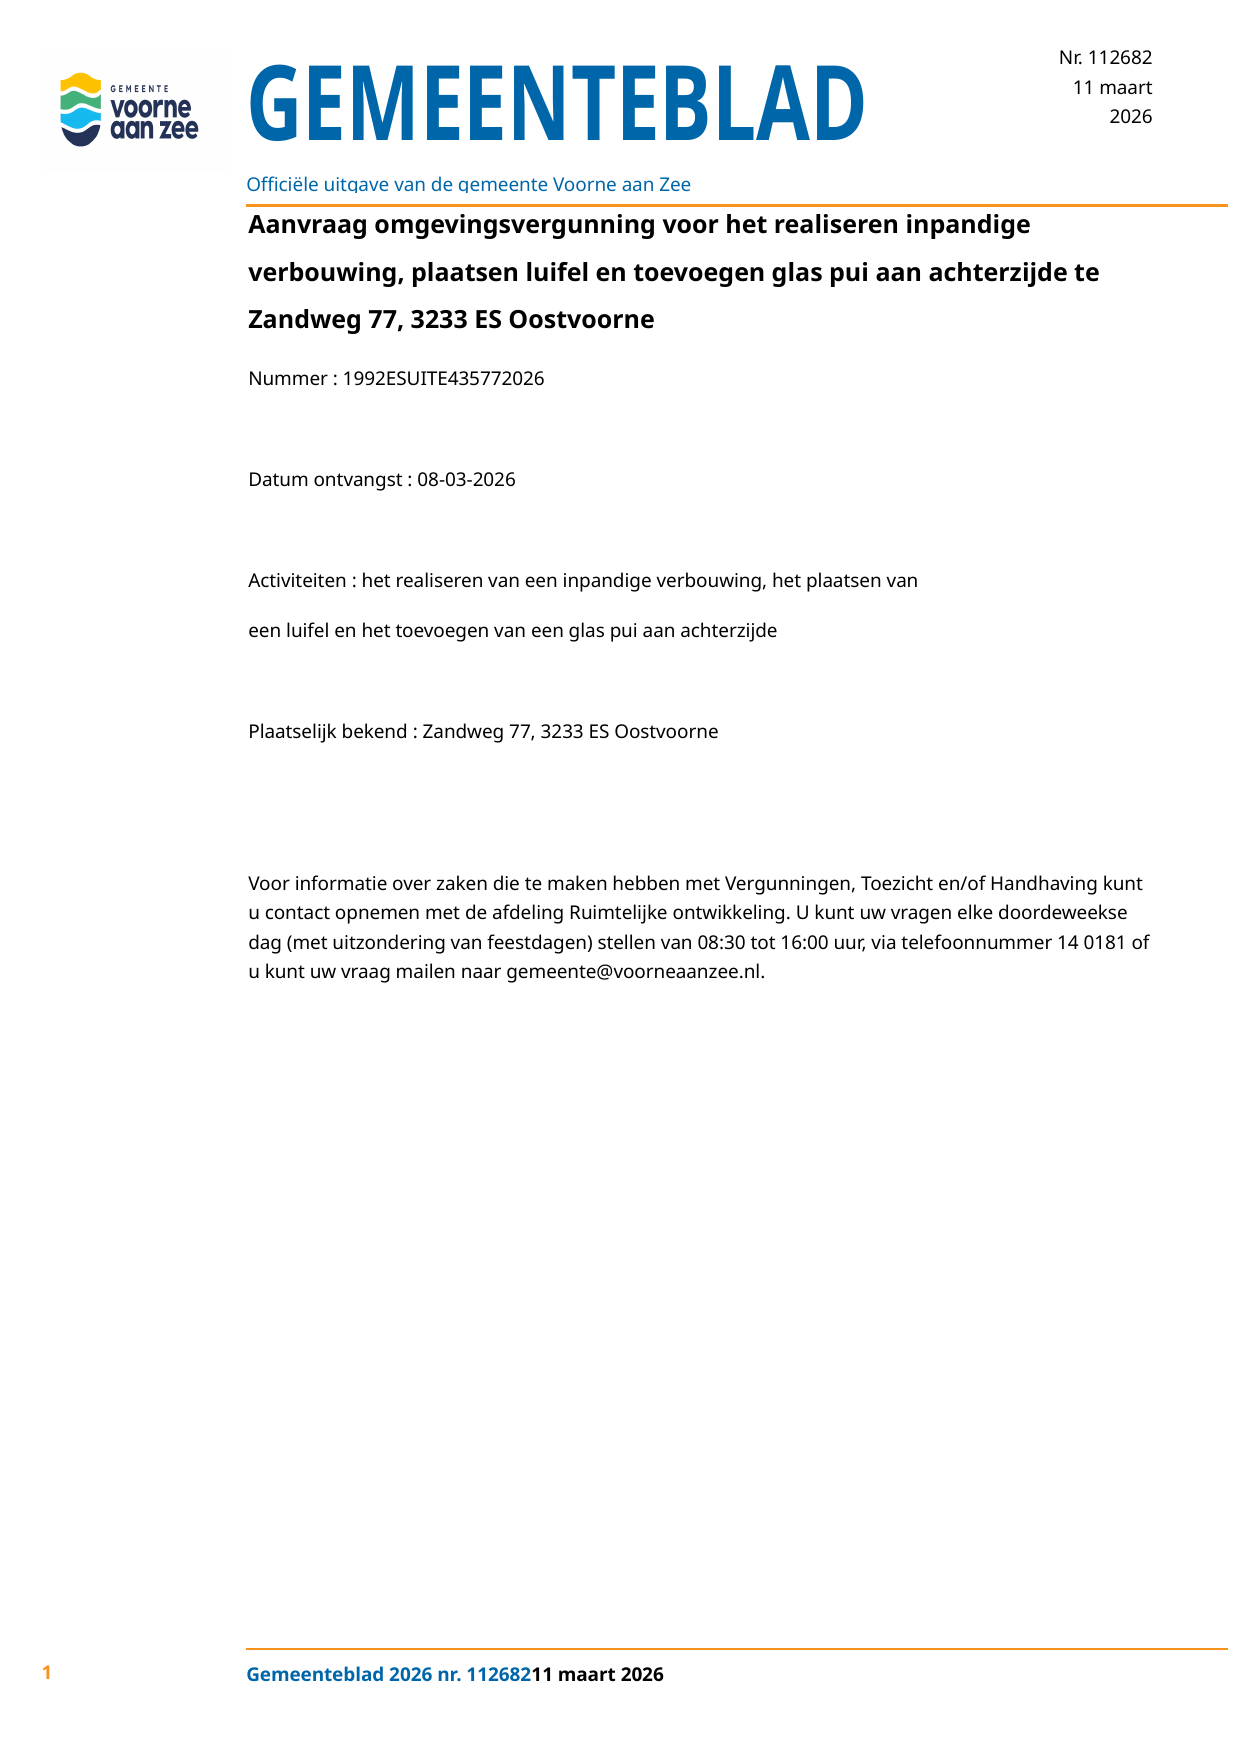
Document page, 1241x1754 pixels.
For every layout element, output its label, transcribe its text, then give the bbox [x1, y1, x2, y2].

text Aanvraag omgevingsvergunning voor het realiseren inpandige verbouwing, plaatsen luifel en toevoegen glas pui aan achterzijde te Zandweg 77, 3233 ES Oostvoorne [248, 207, 1152, 336]
text Plaatselijk bekend : Zandweg 77, 3233 ES Oostvoorne [248, 718, 1152, 744]
text Voor informatie over zaken die te maken hebben met Vergunningen, Toezicht en/of Handhaving kunt u contact opnemen met de afdeling Ruimtelijke ontwikkeling. U kunt uw vragen elke doordeweekse dag (met uitzondering van feestdagen) stellen van 08:30 tot 16:00 uur, via telefoonnummer 14 0181 of u kunt uw vraag mailen naar gemeente@voorneaanzee.nl. [248, 870, 1152, 984]
text Datum ontvangst : 08-03-2026 [248, 466, 1152, 492]
text Nummer : 1992ESUITE435772026 [248, 366, 1152, 391]
text Activiteiten : het realiseren van een inpandige verbouwing, het plaatsen van [248, 567, 1152, 593]
picture [41, 47, 231, 172]
text een luifel en het toevoegen van een glas pui aan achterzijde [248, 618, 1152, 643]
